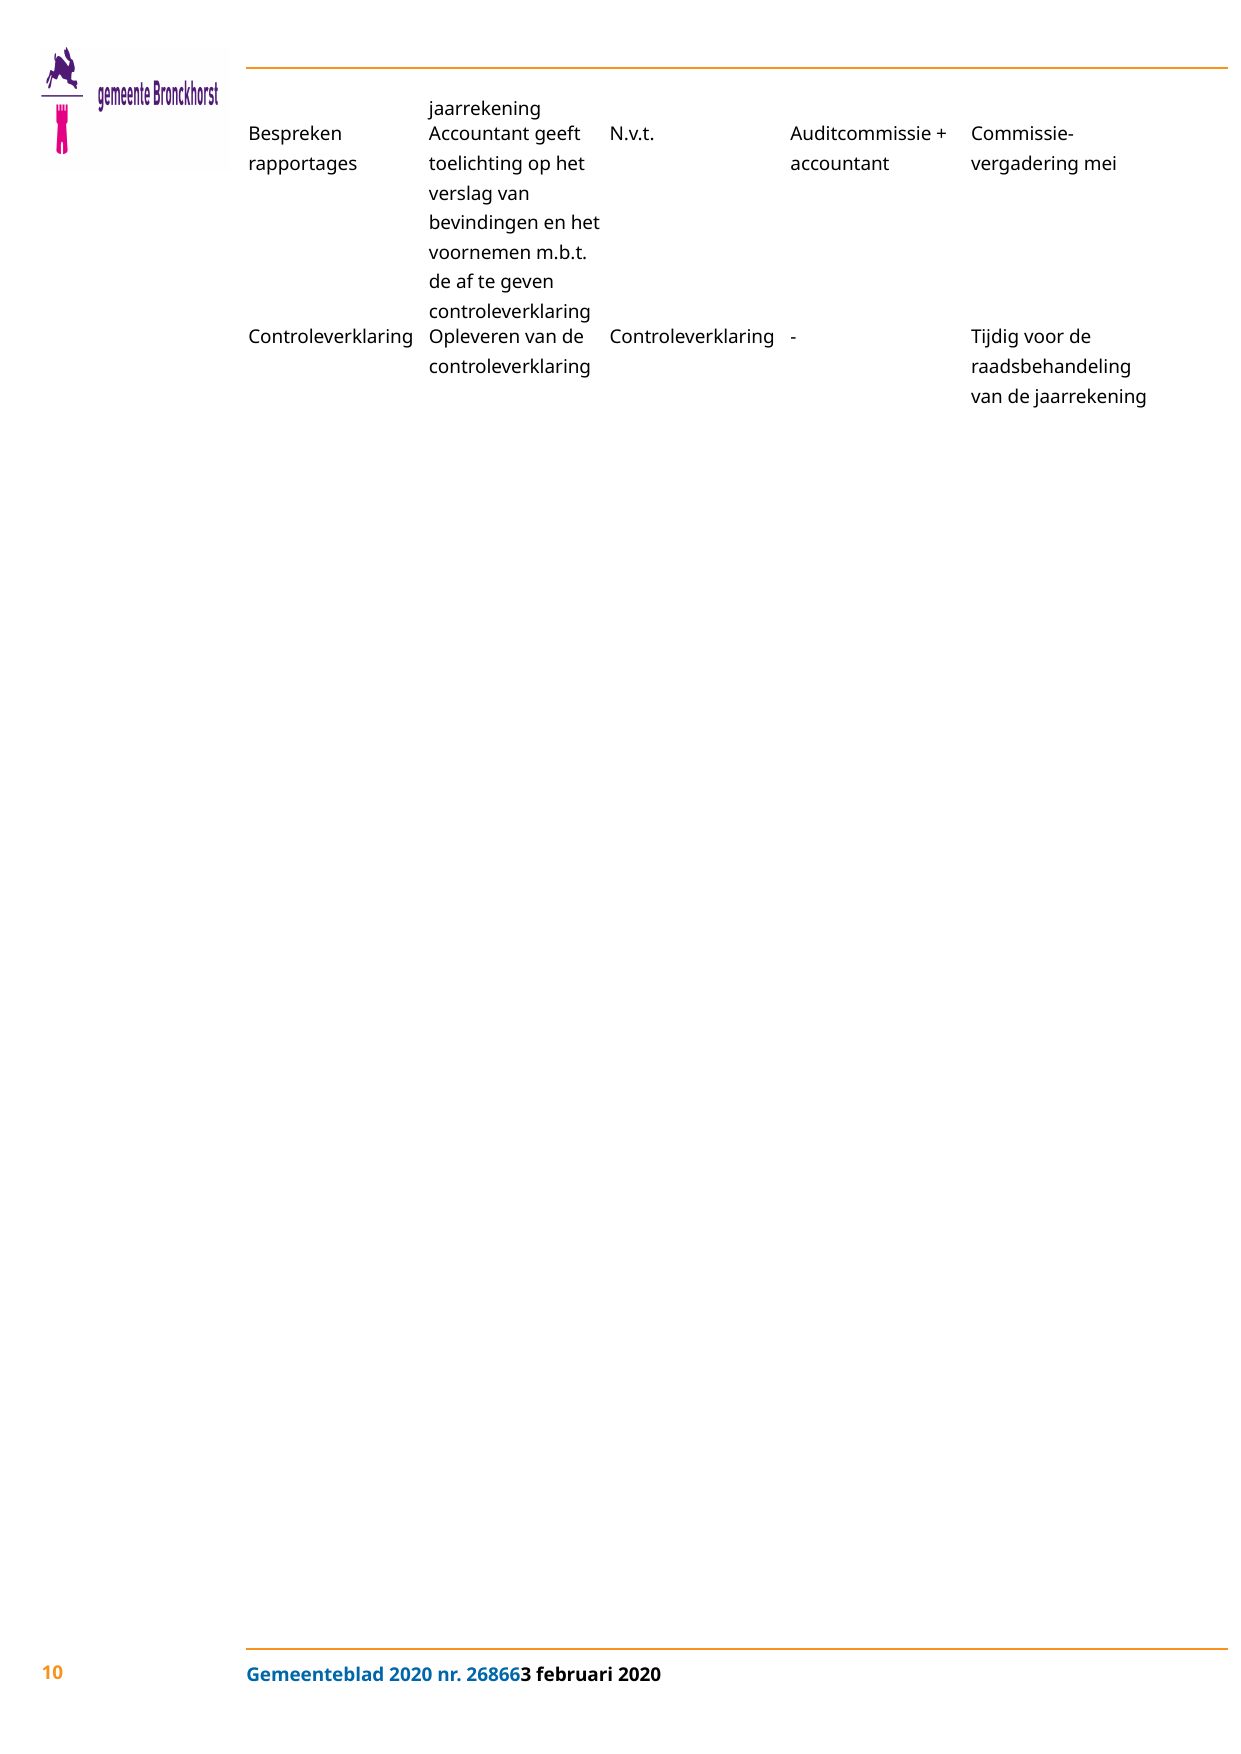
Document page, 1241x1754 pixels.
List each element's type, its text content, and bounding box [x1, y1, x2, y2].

table_cell Commissie-vergadering mei [971, 121, 1152, 324]
table_cell - [790, 324, 971, 409]
table_cell Controleverklaring [609, 324, 790, 409]
table_cell Auditcommissie + accountant [790, 121, 971, 324]
table_cell jaarrekening [429, 95, 609, 121]
table_cell Opleveren van de controleverklaring [429, 324, 609, 409]
table_cell Tijdig voor de raadsbehandeling van de jaarrekening [971, 324, 1152, 409]
table_cell [609, 95, 790, 121]
table_cell [971, 95, 1152, 121]
table_cell Bespreken rapportages [248, 121, 429, 324]
picture [41, 47, 231, 172]
table_cell [248, 95, 429, 121]
table_cell Controleverklaring [248, 324, 429, 409]
table_cell - [790, 95, 971, 121]
table_cell N.v.t. [609, 121, 790, 324]
table_cell Accountant geeft toelichting op het verslag van bevindingen en het voornemen m.b.t. de af te geven controleverklaring [429, 121, 609, 324]
